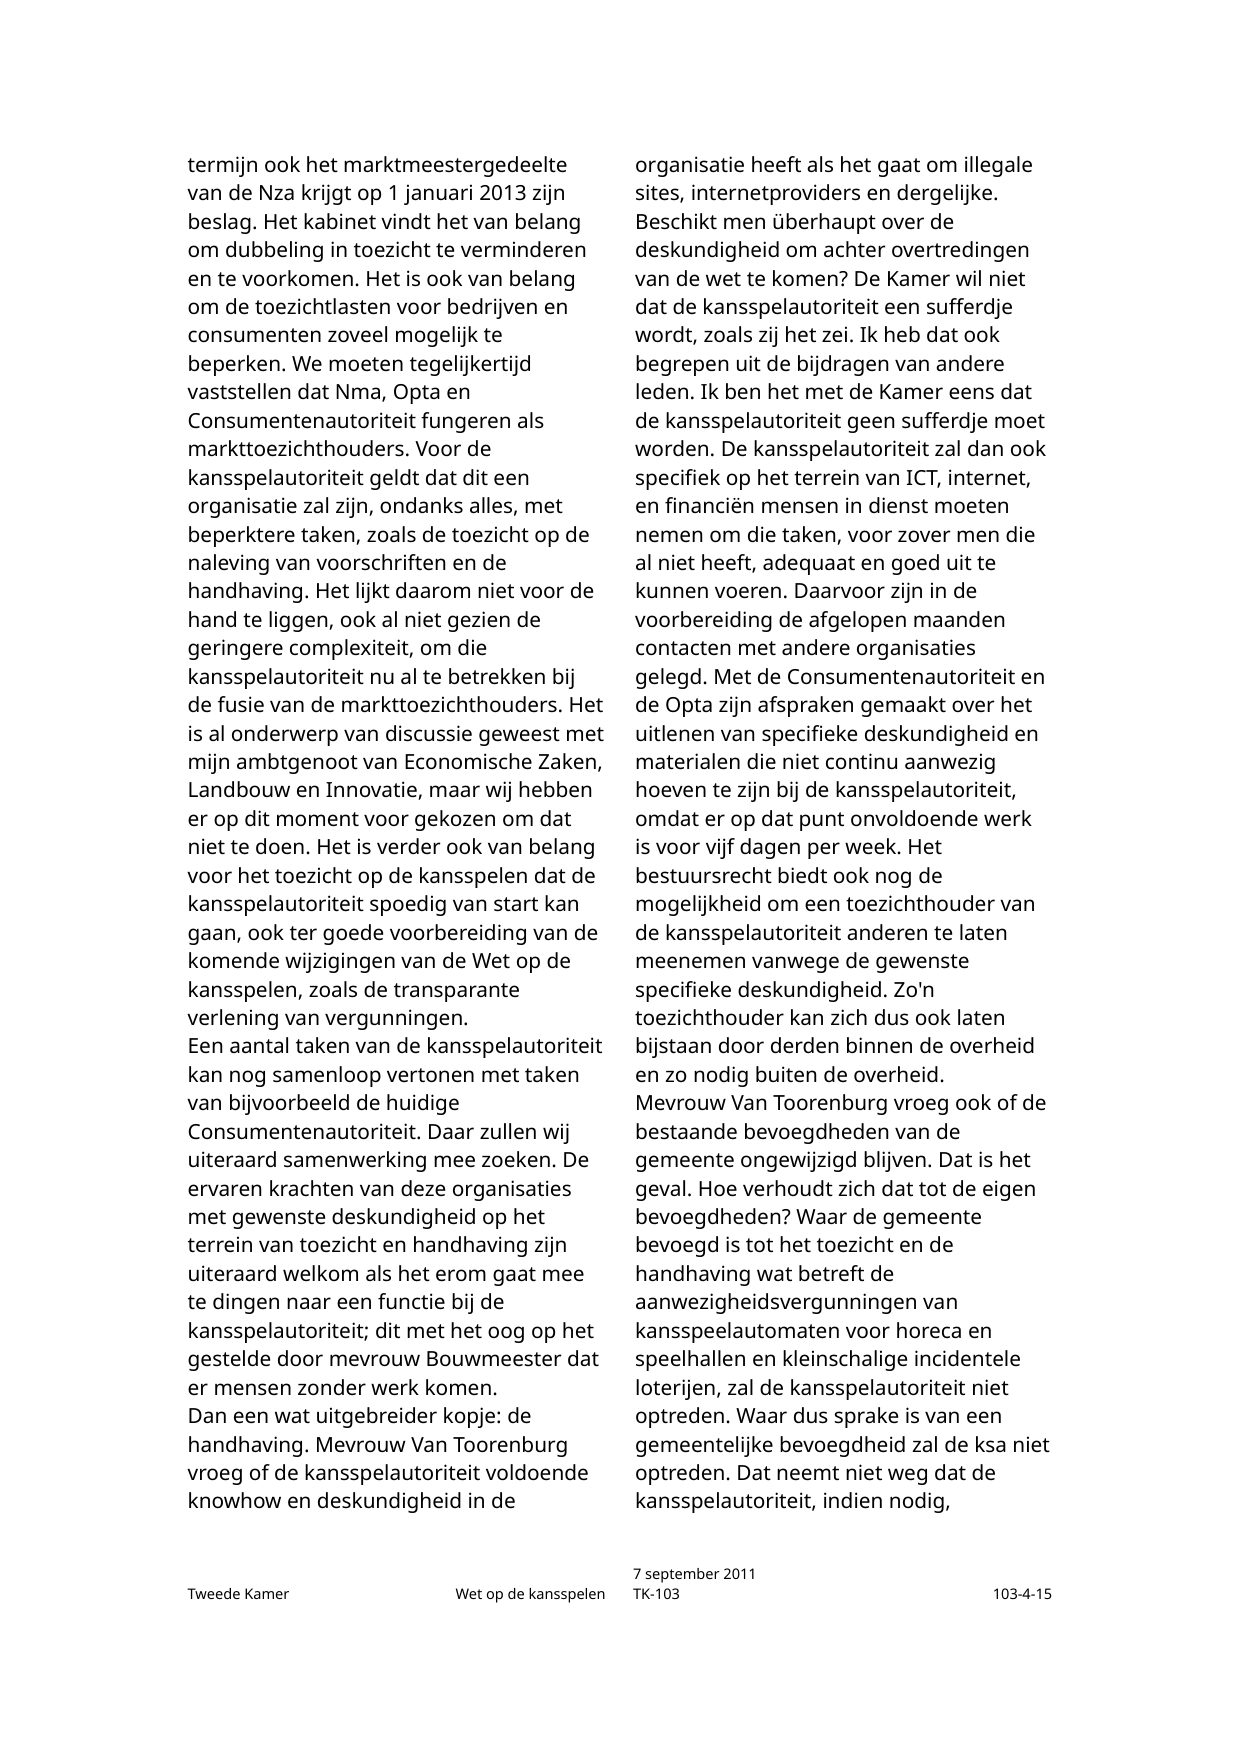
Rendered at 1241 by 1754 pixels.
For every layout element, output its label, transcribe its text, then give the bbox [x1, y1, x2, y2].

text Mevrouw Van Toorenburg vroeg ook of de bestaande bevoegdheden van de gemeente ongewijzigd blijven. Dat is het geval. Hoe verhoudt zich dat tot de eigen bevoegdheden? Waar de gemeente bevoegd is tot het toezicht en de handhaving wat betreft de aanwezigheidsvergunningen van kansspeelautomaten voor horeca en speelhallen en kleinschalige incidentele loterijen, zal de kansspelautoriteit niet optreden. Waar dus sprake is van een gemeentelijke bevoegdheid zal de ksa niet optreden. Dat neemt niet weg dat de kansspelautoriteit, indien nodig, [635, 1088, 1053, 1515]
text Dan een wat uitgebreider kopje: de handhaving. Mevrouw Van Toorenburg vroeg of de kansspelautoriteit voldoende knowhow en deskundigheid in de [187, 1401, 605, 1515]
text Een aantal taken van de kansspelautoriteit kan nog samenloop vertonen met taken van bijvoorbeeld de huidige Consumentenautoriteit. Daar zullen wij uiteraard samenwerking mee zoeken. De ervaren krachten van deze organisaties met gewenste deskundigheid op het terrein van toezicht en handhaving zijn uiteraard welkom als het erom gaat mee te dingen naar een functie bij de kansspelautoriteit; dit met het oog op het gestelde door mevrouw Bouwmeester dat er mensen zonder werk komen. [187, 1032, 605, 1401]
text organisatie heeft als het gaat om illegale sites, internetproviders en dergelijke. Beschikt men überhaupt over de deskundigheid om achter overtredingen van de wet te komen? De Kamer wil niet dat de kansspelautoriteit een sufferdje wordt, zoals zij het zei. Ik heb dat ook begrepen uit de bijdragen van andere leden. Ik ben het met de Kamer eens dat de kansspelautoriteit geen sufferdje moet worden. De kansspelautoriteit zal dan ook specifiek op het terrein van ICT, internet, en financiën mensen in dienst moeten nemen om die taken, voor zover men die al niet heeft, adequaat en goed uit te kunnen voeren. Daarvoor zijn in de voorbereiding de afgelopen maanden contacten met andere organisaties gelegd. Met de Consumentenautoriteit en de Opta zijn afspraken gemaakt over het uitlenen van specifieke deskundigheid en materialen die niet continu aanwezig hoeven te zijn bij de kansspelautoriteit, omdat er op dat punt onvoldoende werk is voor vijf dagen per week. Het bestuursrecht biedt ook nog de mogelijkheid om een toezichthouder van de kansspelautoriteit anderen te laten meenemen vanwege de gewenste specifieke deskundigheid. Zo'n toezichthouder kan zich dus ook laten bijstaan door derden binnen de overheid en zo nodig buiten de overheid. [635, 150, 1053, 1088]
text termijn ook het marktmeestergedeelte van de Nza krijgt op 1 januari 2013 zijn beslag. Het kabinet vindt het van belang om dubbeling in toezicht te verminderen en te voorkomen. Het is ook van belang om de toezichtlasten voor bedrijven en consumenten zoveel mogelijk te beperken. We moeten tegelijkertijd vaststellen dat Nma, Opta en Consumentenautoriteit fungeren als markttoezichthouders. Voor de kansspelautoriteit geldt dat dit een organisatie zal zijn, ondanks alles, met beperktere taken, zoals de toezicht op de naleving van voorschriften en de handhaving. Het lijkt daarom niet voor de hand te liggen, ook al niet gezien de geringere complexiteit, om die kansspelautoriteit nu al te betrekken bij de fusie van de markttoezichthouders. Het is al onderwerp van discussie geweest met mijn ambtgenoot van Economische Zaken, Landbouw en Innovatie, maar wij hebben er op dit moment voor gekozen om dat niet te doen. Het is verder ook van belang voor het toezicht op de kansspelen dat de kansspelautoriteit spoedig van start kan gaan, ook ter goede voorbereiding van de komende wijzigingen van de Wet op de kansspelen, zoals de transparante verlening van vergunningen. [187, 150, 605, 1032]
